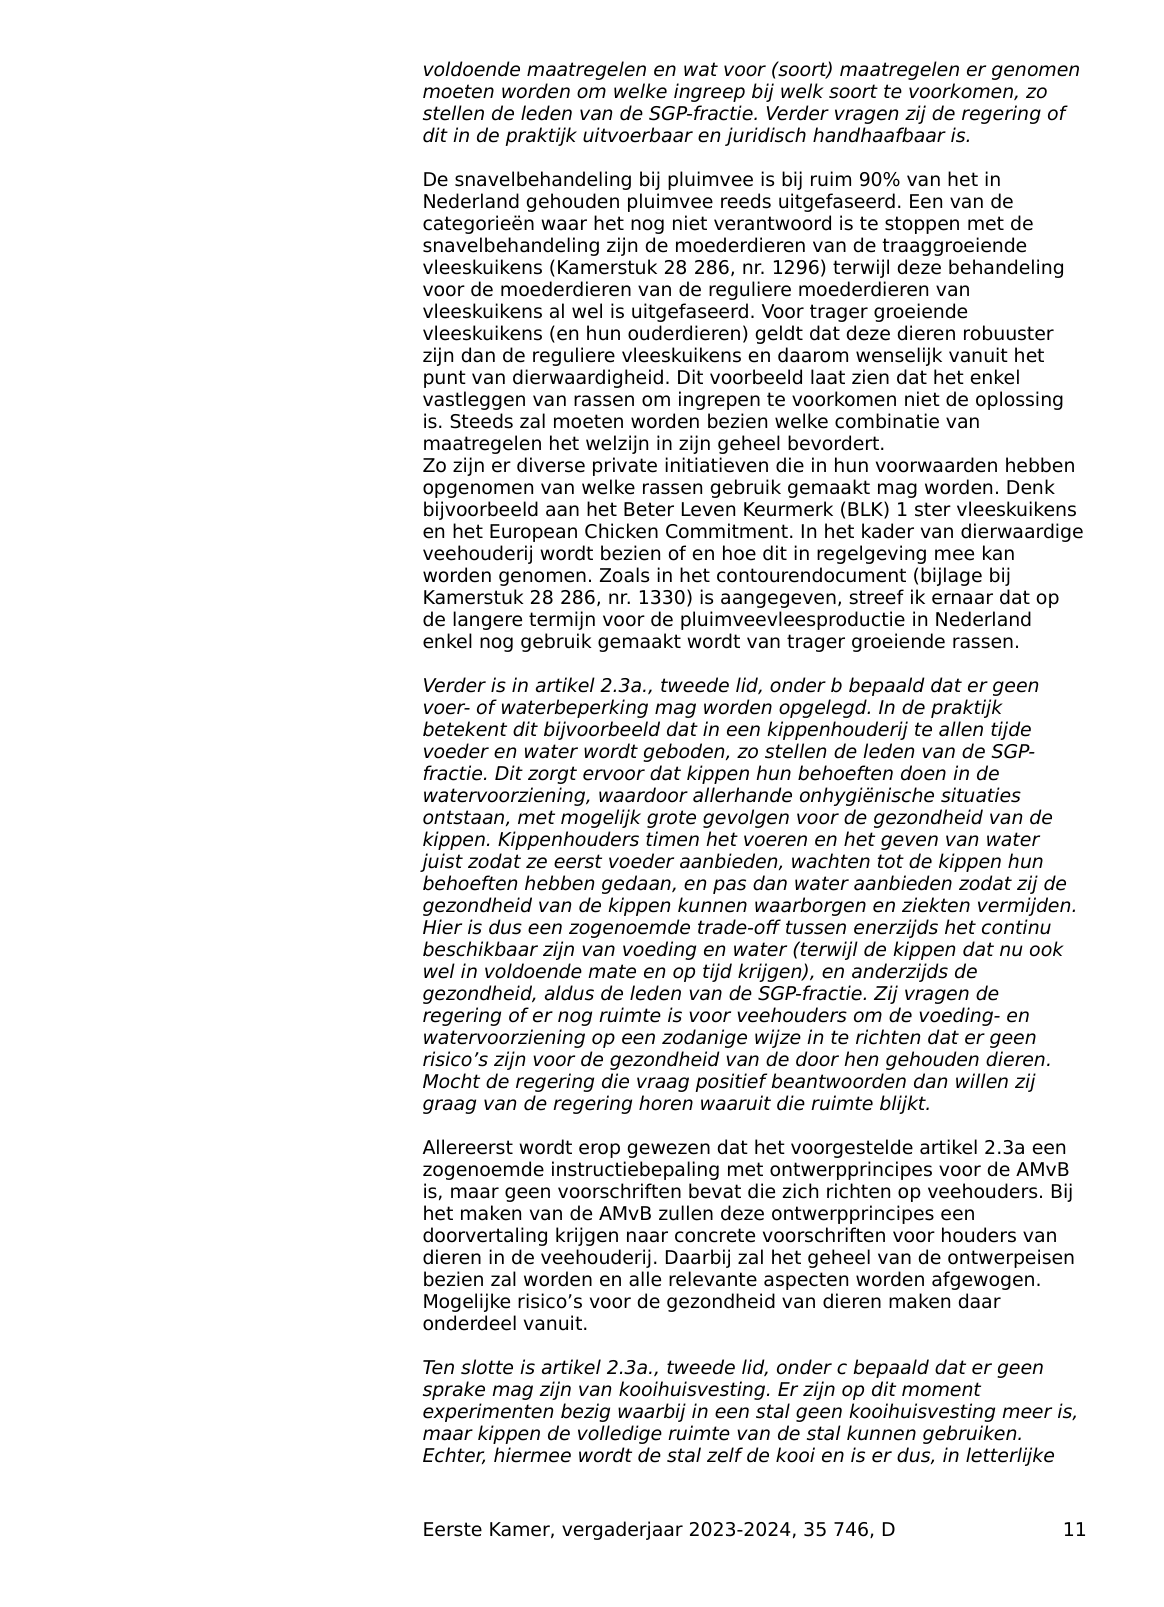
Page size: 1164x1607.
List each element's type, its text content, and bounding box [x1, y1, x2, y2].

text Ten slotte is artikel 2.3a., tweede lid, onder c bepaald dat er geen sprake mag zijn van kooihuisvesting. Er zijn op dit moment experimenten bezig waarbij in een stal geen kooihuisvesting meer is, maar kippen de volledige ruimte van de stal kunnen gebruiken. Echter, hiermee wordt de stal zelf de kooi en is er dus, in letterlijke [422, 1357, 1087, 1467]
text voldoende maatregelen en wat voor (soort) maatregelen er genomen moeten worden om welke ingreep bij welk soort te voorkomen, zo stellen de leden van de SGP-fractie. Verder vragen zij de regering of dit in de praktijk uitvoerbaar en juridisch handhaafbaar is. [422, 59, 1087, 147]
text De snavelbehandeling bij pluimvee is bij ruim 90% van het in Nederland gehouden pluimvee reeds uitgefaseerd. Een van de categorieën waar het nog niet verantwoord is te stoppen met de snavelbehandeling zijn de moederdieren van de traaggroeiende vleeskuikens (Kamerstuk 28 286, nr. 1296) terwijl deze behandeling voor de moederdieren van de reguliere moederdieren van vleeskuikens al wel is uitgefaseerd. Voor trager groeiende vleeskuikens (en hun ouderdieren) geldt dat deze dieren robuuster zijn dan de reguliere vleeskuikens en daarom wenselijk vanuit het punt van dierwaardigheid. Dit voorbeeld laat zien dat het enkel vastleggen van rassen om ingrepen te voorkomen niet de oplossing is. Steeds zal moeten worden bezien welke combinatie van maatregelen het welzijn in zijn geheel bevordert. [422, 169, 1087, 455]
text Zo zijn er diverse private initiatieven die in hun voorwaarden hebben opgenomen van welke rassen gebruik gemaakt mag worden. Denk bijvoorbeeld aan het Beter Leven Keurmerk (BLK) 1 ster vleeskuikens en het European Chicken Commitment. In het kader van dierwaardige veehouderij wordt bezien of en hoe dit in regelgeving mee kan worden genomen. Zoals in het contourendocument (bijlage bij Kamerstuk 28 286, nr. 1330) is aangegeven, streef ik ernaar dat op de langere termijn voor de pluimveevleesproductie in Nederland enkel nog gebruik gemaakt wordt van trager groeiende rassen. [422, 455, 1087, 653]
text Allereerst wordt erop gewezen dat het voorgestelde artikel 2.3a een zogenoemde instructiebepaling met ontwerpprincipes voor de AMvB is, maar geen voorschriften bevat die zich richten op veehouders. Bij het maken van de AMvB zullen deze ontwerpprincipes een doorvertaling krijgen naar concrete voorschriften voor houders van dieren in de veehouderij. Daarbij zal het geheel van de ontwerpeisen bezien zal worden en alle relevante aspecten worden afgewogen. Mogelijke risico’s voor de gezondheid van dieren maken daar onderdeel vanuit. [422, 1137, 1087, 1334]
text Verder is in artikel 2.3a., tweede lid, onder b bepaald dat er geen voer- of waterbeperking mag worden opgelegd. In de praktijk betekent dit bijvoorbeeld dat in een kippenhouderij te allen tijde voeder en water wordt geboden, zo stellen de leden van de SGP-fractie. Dit zorgt ervoor dat kippen hun behoeften doen in de watervoorziening, waardoor allerhande onhygiënische situaties ontstaan, met mogelijk grote gevolgen voor de gezondheid van de kippen. Kippenhouders timen het voeren en het geven van water juist zodat ze eerst voeder aanbieden, wachten tot de kippen hun behoeften hebben gedaan, en pas dan water aanbieden zodat zij de gezondheid van de kippen kunnen waarborgen en ziekten vermijden. Hier is dus een zogenoemde trade-off tussen enerzijds het continu beschikbaar zijn van voeding en water (terwijl de kippen dat nu ook wel in voldoende mate en op tijd krijgen), en anderzijds de gezondheid, aldus de leden van de SGP-fractie. Zij vragen de regering of er nog ruimte is voor veehouders om de voeding- en watervoorziening op een zodanige wijze in te richten dat er geen risico’s zijn voor de gezondheid van de door hen gehouden dieren. Mocht de regering die vraag positief beantwoorden dan willen zij graag van de regering horen waaruit die ruimte blijkt. [422, 675, 1087, 1114]
